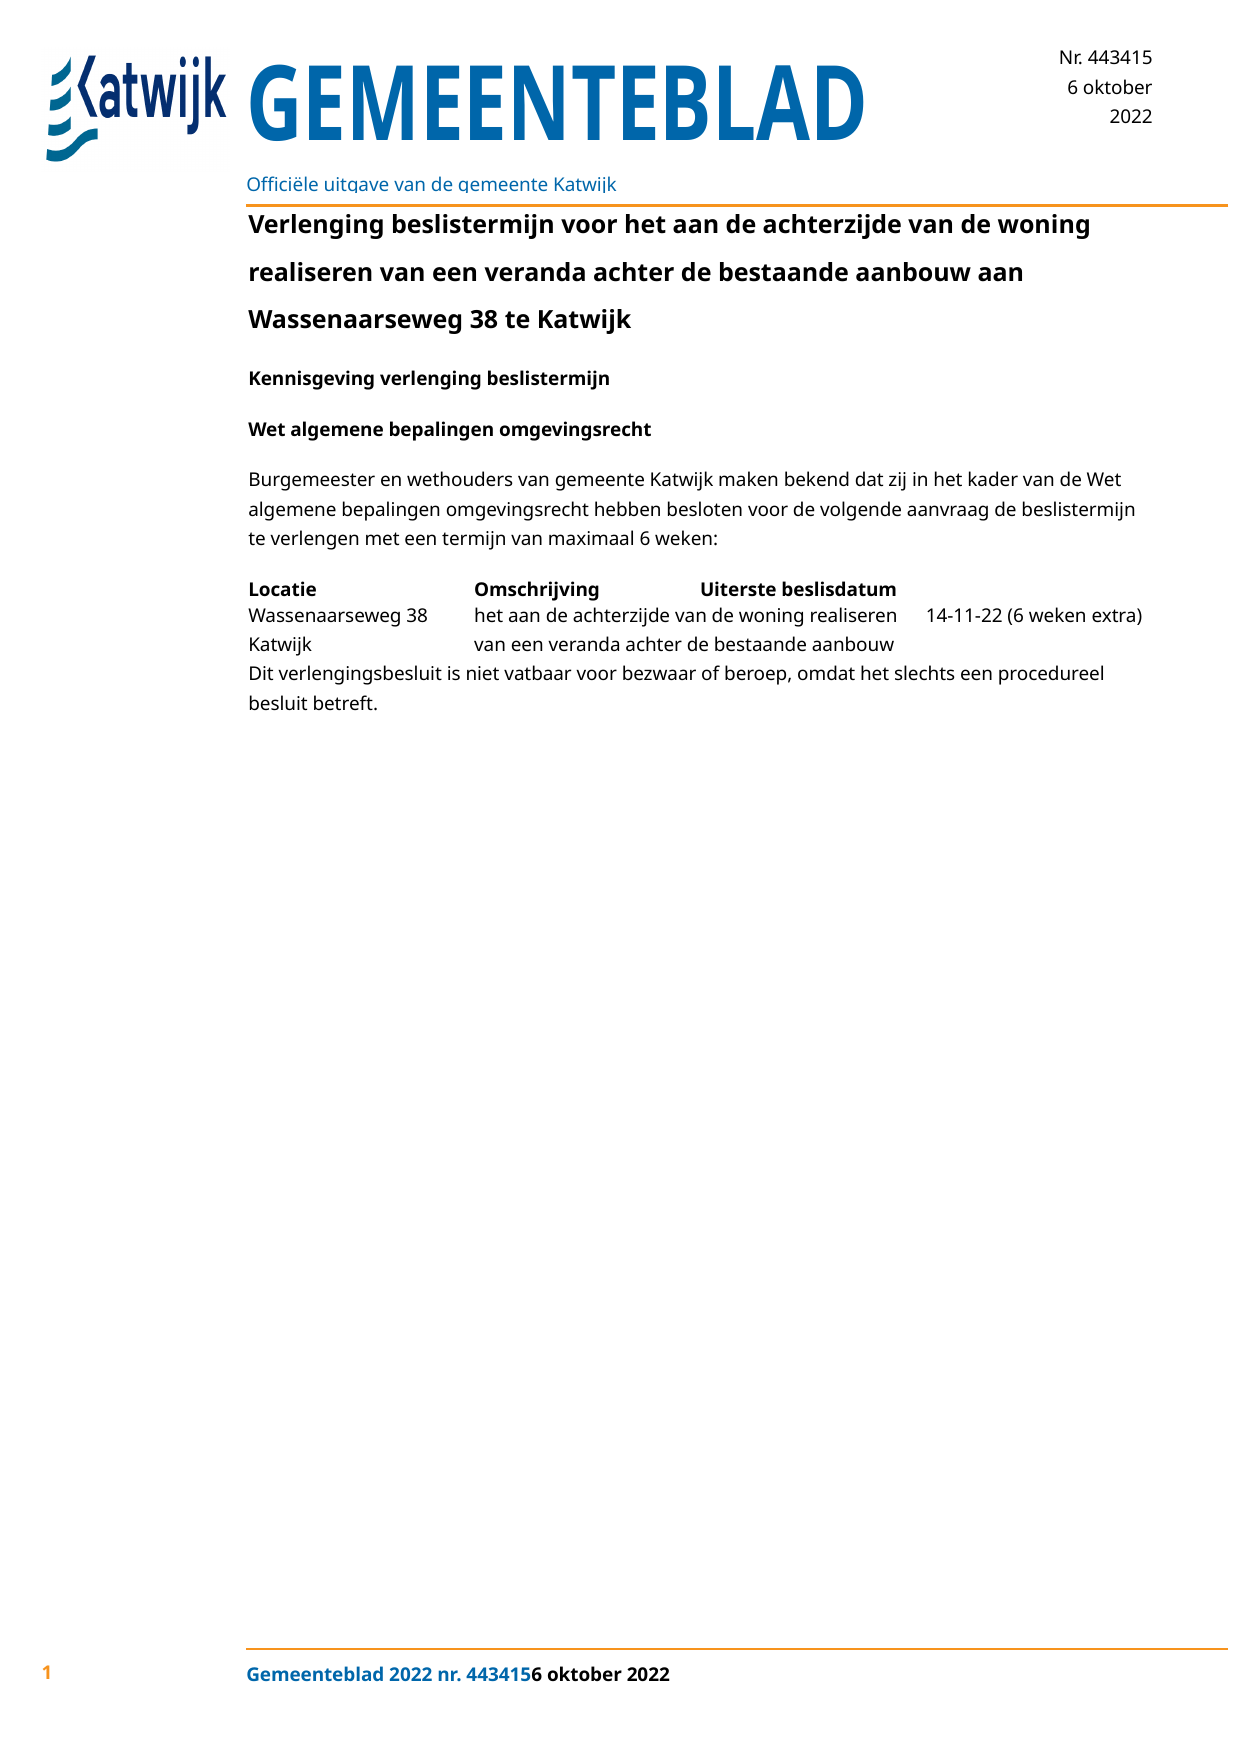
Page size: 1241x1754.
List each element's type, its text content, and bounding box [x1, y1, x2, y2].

text Wet algemene bepalingen omgevingsrecht [248, 416, 1152, 442]
table_header Uiterste beslisdatum [700, 576, 1152, 602]
table_cell Wassenaarseweg 38 Katwijk [248, 602, 474, 657]
table_header Locatie [248, 576, 474, 602]
table_cell 14-11-22 (6 weken extra) [926, 602, 1152, 657]
table_header Omschrijving [474, 576, 700, 602]
table_cell het aan de achterzijde van de woning realiseren van een veranda achter de bestaande aanbouw [474, 602, 926, 657]
text Verlenging beslistermijn voor het aan de achterzijde van de woning realiseren van een veranda achter de bestaande aanbouw aan Wassenaarseweg 38 te Katwijk [248, 207, 1152, 336]
picture [41, 47, 231, 172]
text Burgemeester en wethouders van gemeente Katwijk maken bekend dat zij in het kader van de Wet algemene bepalingen omgevingsrecht hebben besloten voor de volgende aanvraag de beslistermijn te verlengen met een termijn van maximaal 6 weken: [248, 466, 1152, 551]
text Dit verlengingsbesluit is niet vatbaar voor bezwaar of beroep, omdat het slechts een procedureel besluit betreft. [248, 660, 1152, 716]
text Kennisgeving verlenging beslistermijn [248, 366, 1152, 391]
